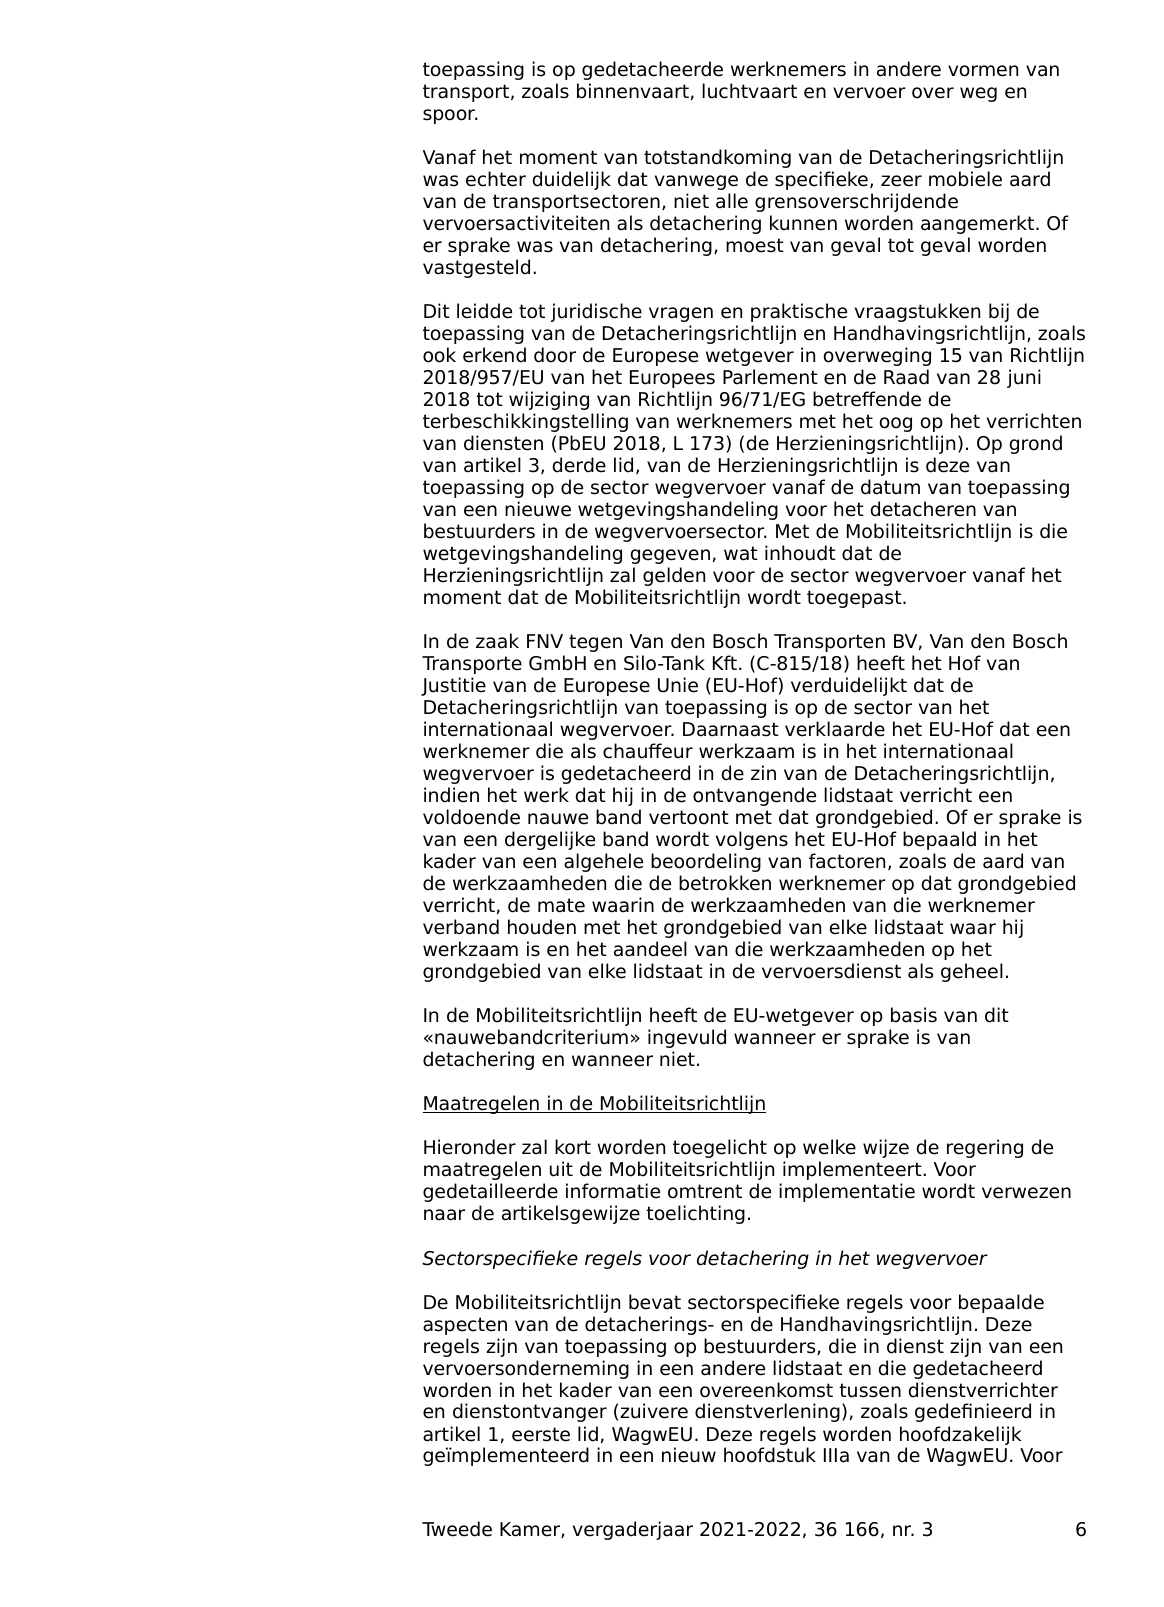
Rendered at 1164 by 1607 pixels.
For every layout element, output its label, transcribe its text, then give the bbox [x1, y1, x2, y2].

subtitle Maatregelen in de Mobiliteitsrichtlijn [422, 1093, 1087, 1115]
text De Mobiliteitsrichtlijn bevat sectorspecifieke regels voor bepaalde aspecten van de detacherings- en de Handhavingsrichtlijn. Deze regels zijn van toepassing op bestuurders, die in dienst zijn van een vervoersonderneming in een andere lidstaat en die gedetacheerd worden in het kader van een overeenkomst tussen dienstverrichter en dienstontvanger (zuivere dienstverlening), zoals gedefinieerd in artikel 1, eerste lid, WagwEU. Deze regels worden hoofdzakelijk geïmplementeerd in een nieuw hoofdstuk IIIa van de WagwEU. Voor [422, 1292, 1087, 1467]
text Hieronder zal kort worden toegelicht op welke wijze de regering de maatregelen uit de Mobiliteitsrichtlijn implementeert. Voor gedetailleerde informatie omtrent de implementatie wordt verwezen naar de artikelsgewijze toelichting. [422, 1137, 1087, 1225]
subtitle Sectorspecifieke regels voor detachering in het wegvervoer [422, 1247, 1087, 1269]
text toepassing is op gedetacheerde werknemers in andere vormen van transport, zoals binnenvaart, luchtvaart en vervoer over weg en spoor. [422, 59, 1087, 125]
text In de Mobiliteitsrichtlijn heeft de EU-wetgever op basis van dit «nauwebandcriterium» ingevuld wanneer er sprake is van detachering en wanneer niet. [422, 1005, 1087, 1071]
text In de zaak FNV tegen Van den Bosch Transporten BV, Van den Bosch Transporte GmbH en Silo-Tank Kft. (C-815/18) heeft het Hof van Justitie van de Europese Unie (EU-Hof) verduidelijkt dat de Detacheringsrichtlijn van toepassing is op de sector van het internationaal wegvervoer. Daarnaast verklaarde het EU-Hof dat een werknemer die als chauffeur werkzaam is in het internationaal wegvervoer is gedetacheerd in de zin van de Detacheringsrichtlijn, indien het werk dat hij in de ontvangende lidstaat verricht een voldoende nauwe band vertoont met dat grondgebied. Of er sprake is van een dergelijke band wordt volgens het EU-Hof bepaald in het kader van een algehele beoordeling van factoren, zoals de aard van de werkzaamheden die de betrokken werknemer op dat grondgebied verricht, de mate waarin de werkzaamheden van die werknemer verband houden met het grondgebied van elke lidstaat waar hij werkzaam is en het aandeel van die werkzaamheden op het grondgebied van elke lidstaat in de vervoersdienst als geheel. [422, 631, 1087, 983]
text Vanaf het moment van totstandkoming van de Detacheringsrichtlijn was echter duidelijk dat vanwege de specifieke, zeer mobiele aard van de transportsectoren, niet alle grensoverschrijdende vervoersactiviteiten als detachering kunnen worden aangemerkt. Of er sprake was van detachering, moest van geval tot geval worden vastgesteld. [422, 147, 1087, 279]
text Dit leidde tot juridische vragen en praktische vraagstukken bij de toepassing van de Detacheringsrichtlijn en Handhavingsrichtlijn, zoals ook erkend door de Europese wetgever in overweging 15 van Richtlijn 2018/957/EU van het Europees Parlement en de Raad van 28 juni 2018 tot wijziging van Richtlijn 96/71/EG betreffende de terbeschikkingstelling van werknemers met het oog op het verrichten van diensten (PbEU 2018, L 173) (de Herzieningsrichtlijn). Op grond van artikel 3, derde lid, van de Herzieningsrichtlijn is deze van toepassing op de sector wegvervoer vanaf de datum van toepassing van een nieuwe wetgevingshandeling voor het detacheren van bestuurders in de wegvervoersector. Met de Mobiliteitsrichtlijn is die wetgevingshandeling gegeven, wat inhoudt dat de Herzieningsrichtlijn zal gelden voor de sector wegvervoer vanaf het moment dat de Mobiliteitsrichtlijn wordt toegepast. [422, 301, 1087, 609]
